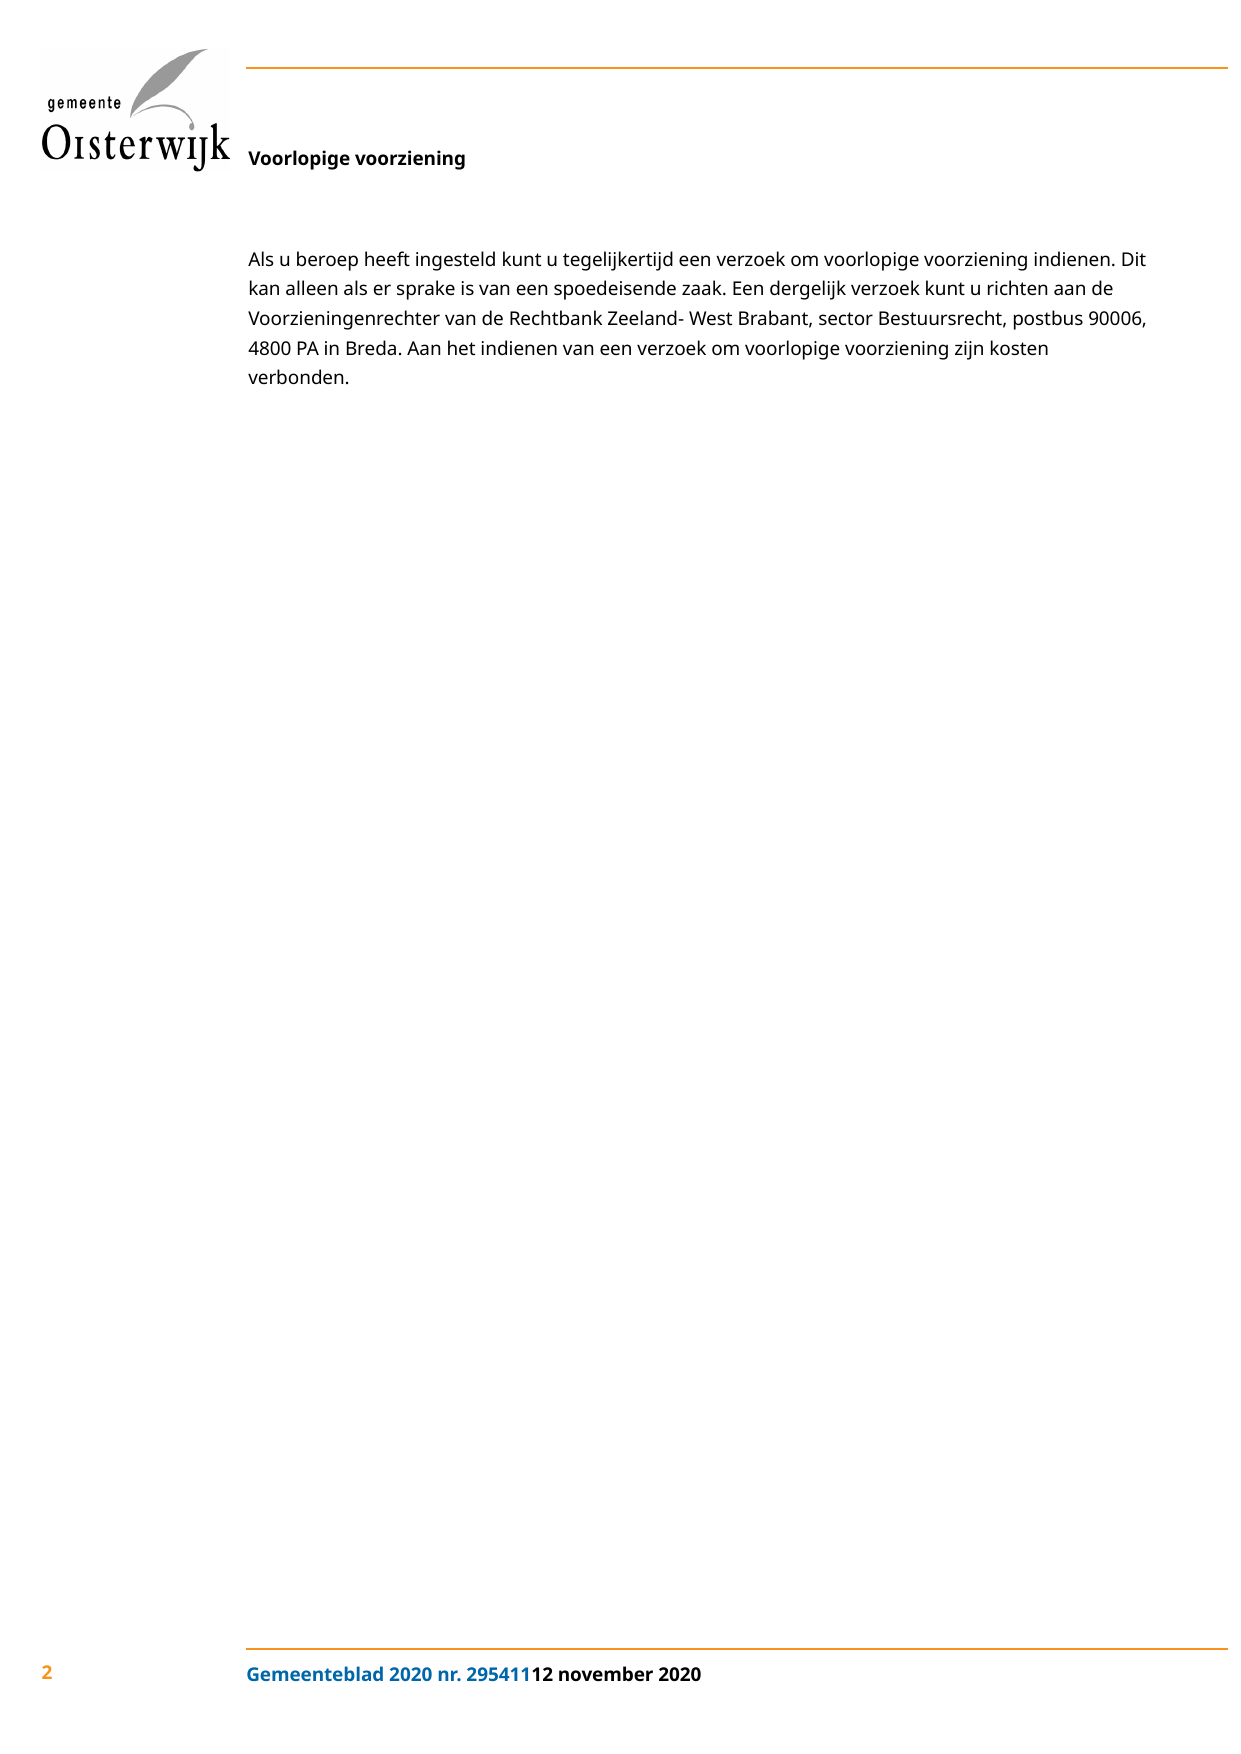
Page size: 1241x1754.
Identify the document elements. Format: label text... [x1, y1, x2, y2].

text Als u beroep heeft ingesteld kunt u tegelijkertijd een verzoek om voorlopige voorziening indienen. Dit kan alleen als er sprake is van een spoedeisende zaak. Een dergelijk verzoek kunt u richten aan de Voorzieningenrechter van de Rechtbank Zeeland- West Brabant, sector Bestuursrecht, postbus 90006, 4800 PA in Breda. Aan het indienen van een verzoek om voorlopige voorziening zijn kosten verbonden. [248, 246, 1152, 390]
text Voorlopige voorziening [248, 145, 1152, 171]
picture [41, 47, 231, 172]
